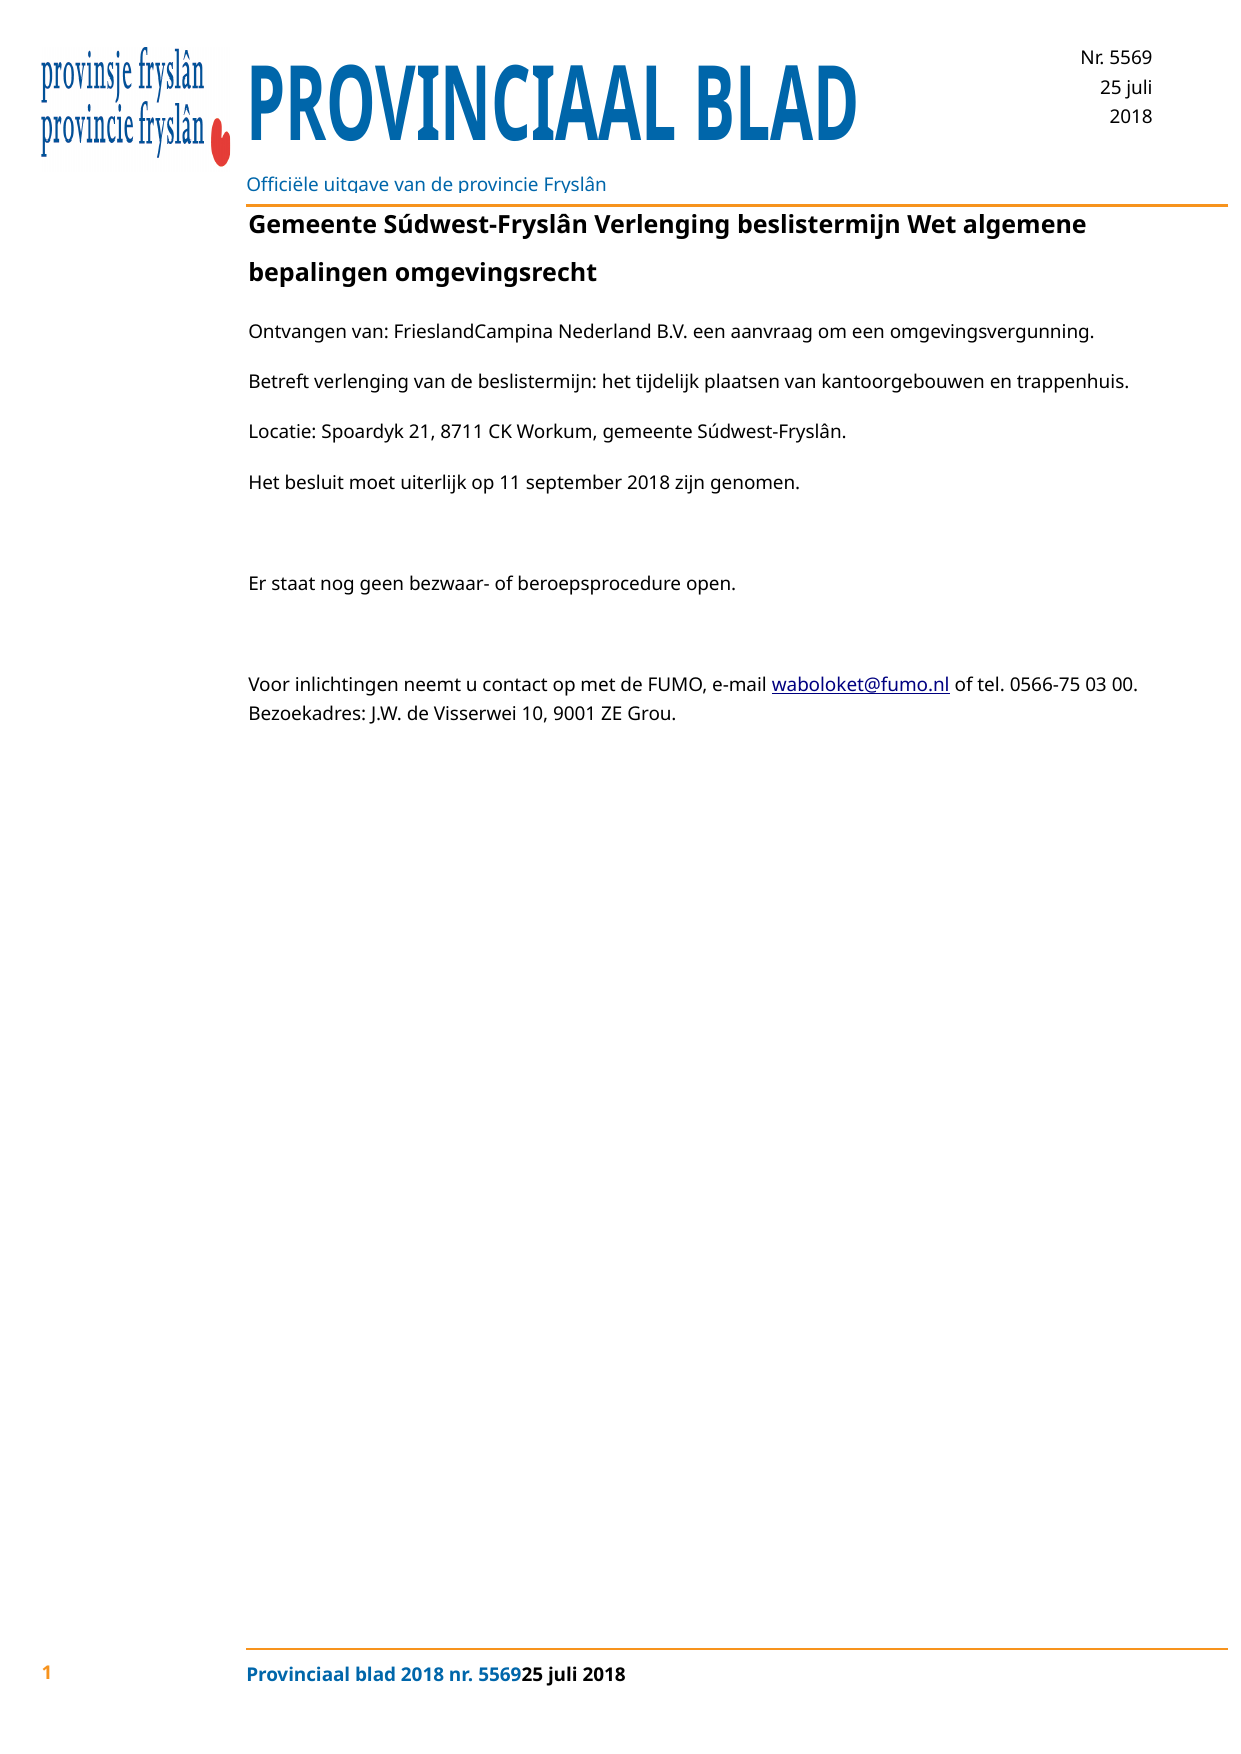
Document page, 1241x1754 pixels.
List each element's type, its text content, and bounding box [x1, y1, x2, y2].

text Voor inlichtingen neemt u contact op met de FUMO, e-mail waboloket@fumo.nl of tel. 0566-75 03 00. Bezoekadres: J.W. de Visserwei 10, 9001 ZE Grou. [248, 671, 1152, 726]
text Er staat nog geen bezwaar- of beroepsprocedure open. [248, 570, 1152, 596]
picture [41, 47, 231, 172]
text Locatie: Spoardyk 21, 8711 CK Workum, gemeente Súdwest-Fryslân. [248, 419, 1152, 444]
text Het besluit moet uiterlijk op 11 september 2018 zijn genomen. [248, 469, 1152, 495]
text Betreft verlenging van de beslistermijn: het tijdelijk plaatsen van kantoorgebouwen en trappenhuis. [248, 368, 1152, 394]
text Gemeente Súdwest-Fryslân Verlenging beslistermijn Wet algemene bepalingen omgevingsrecht [248, 207, 1152, 288]
text Ontvangen van: FrieslandCampina Nederland B.V. een aanvraag om een omgevingsvergunning. [248, 318, 1152, 344]
